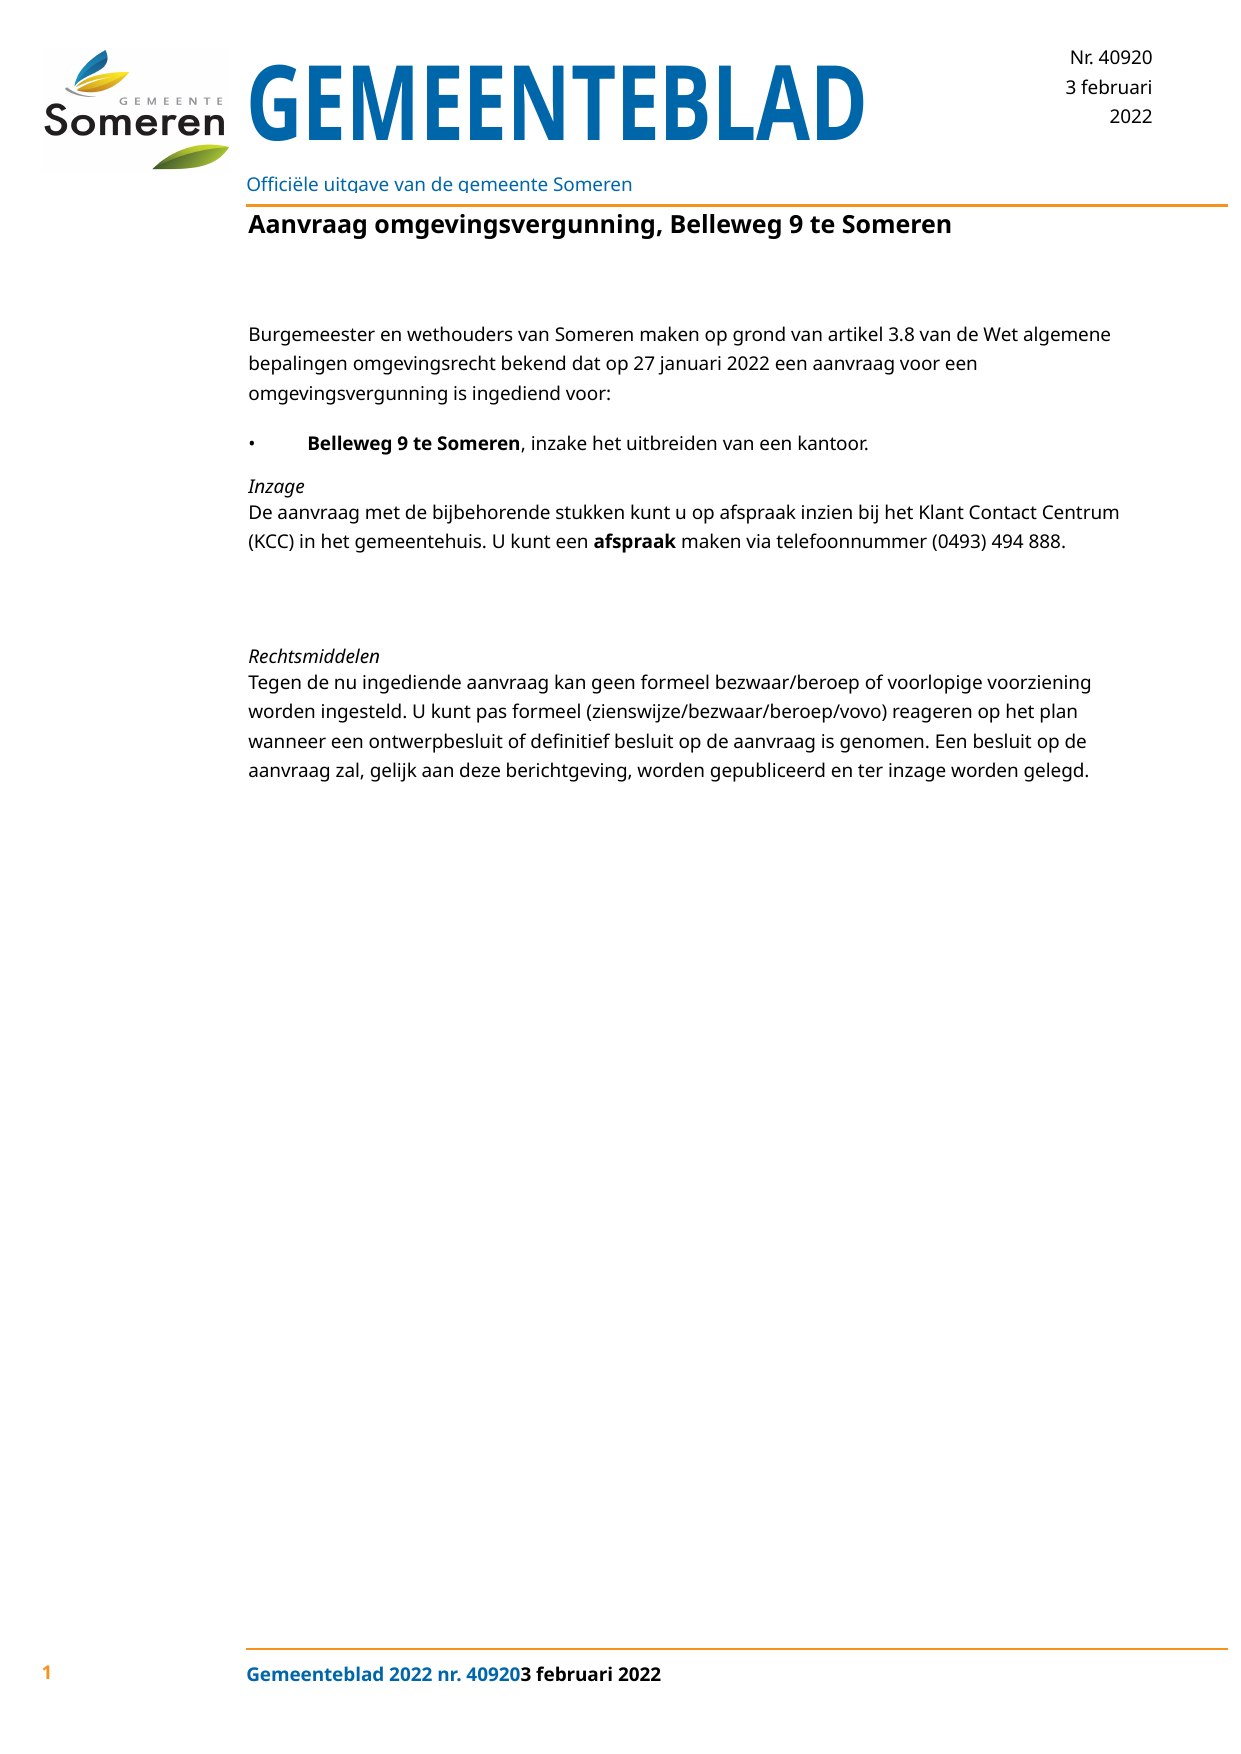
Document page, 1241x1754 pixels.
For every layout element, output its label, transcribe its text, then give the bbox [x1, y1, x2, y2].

text Tegen de nu ingediende aanvraag kan geen formeel bezwaar/beroep of voorlopige voorziening worden ingesteld. U kunt pas formeel (zienswijze/bezwaar/beroep/vovo) reageren op het plan wanneer een ontwerpbesluit of definitief besluit op de aanvraag is genomen. Een besluit op de aanvraag zal, gelijk aan deze berichtgeving, worden gepubliceerd en ter inzage worden gelegd. [248, 669, 1152, 783]
text Inzage [248, 473, 1152, 499]
picture [41, 47, 231, 172]
text Rechtsmiddelen [248, 643, 1152, 669]
text Aanvraag omgevingsvergunning, Belleweg 9 te Someren [248, 207, 1152, 241]
list Belleweg 9 te Someren, inzake het uitbreiden van een kantoor. [248, 430, 1152, 456]
text De aanvraag met de bijbehorende stukken kunt u op afspraak inzien bij het Klant Contact Centrum (KCC) in het gemeentehuis. U kunt een afspraak maken via telefoonnummer (0493) 494 888. [248, 499, 1152, 554]
text Burgemeester en wethouders van Someren maken op grond van artikel 3.8 van de Wet algemene bepalingen omgevingsrecht bekend dat op 27 januari 2022 een aanvraag voor een omgevingsvergunning is ingediend voor: [248, 321, 1152, 406]
